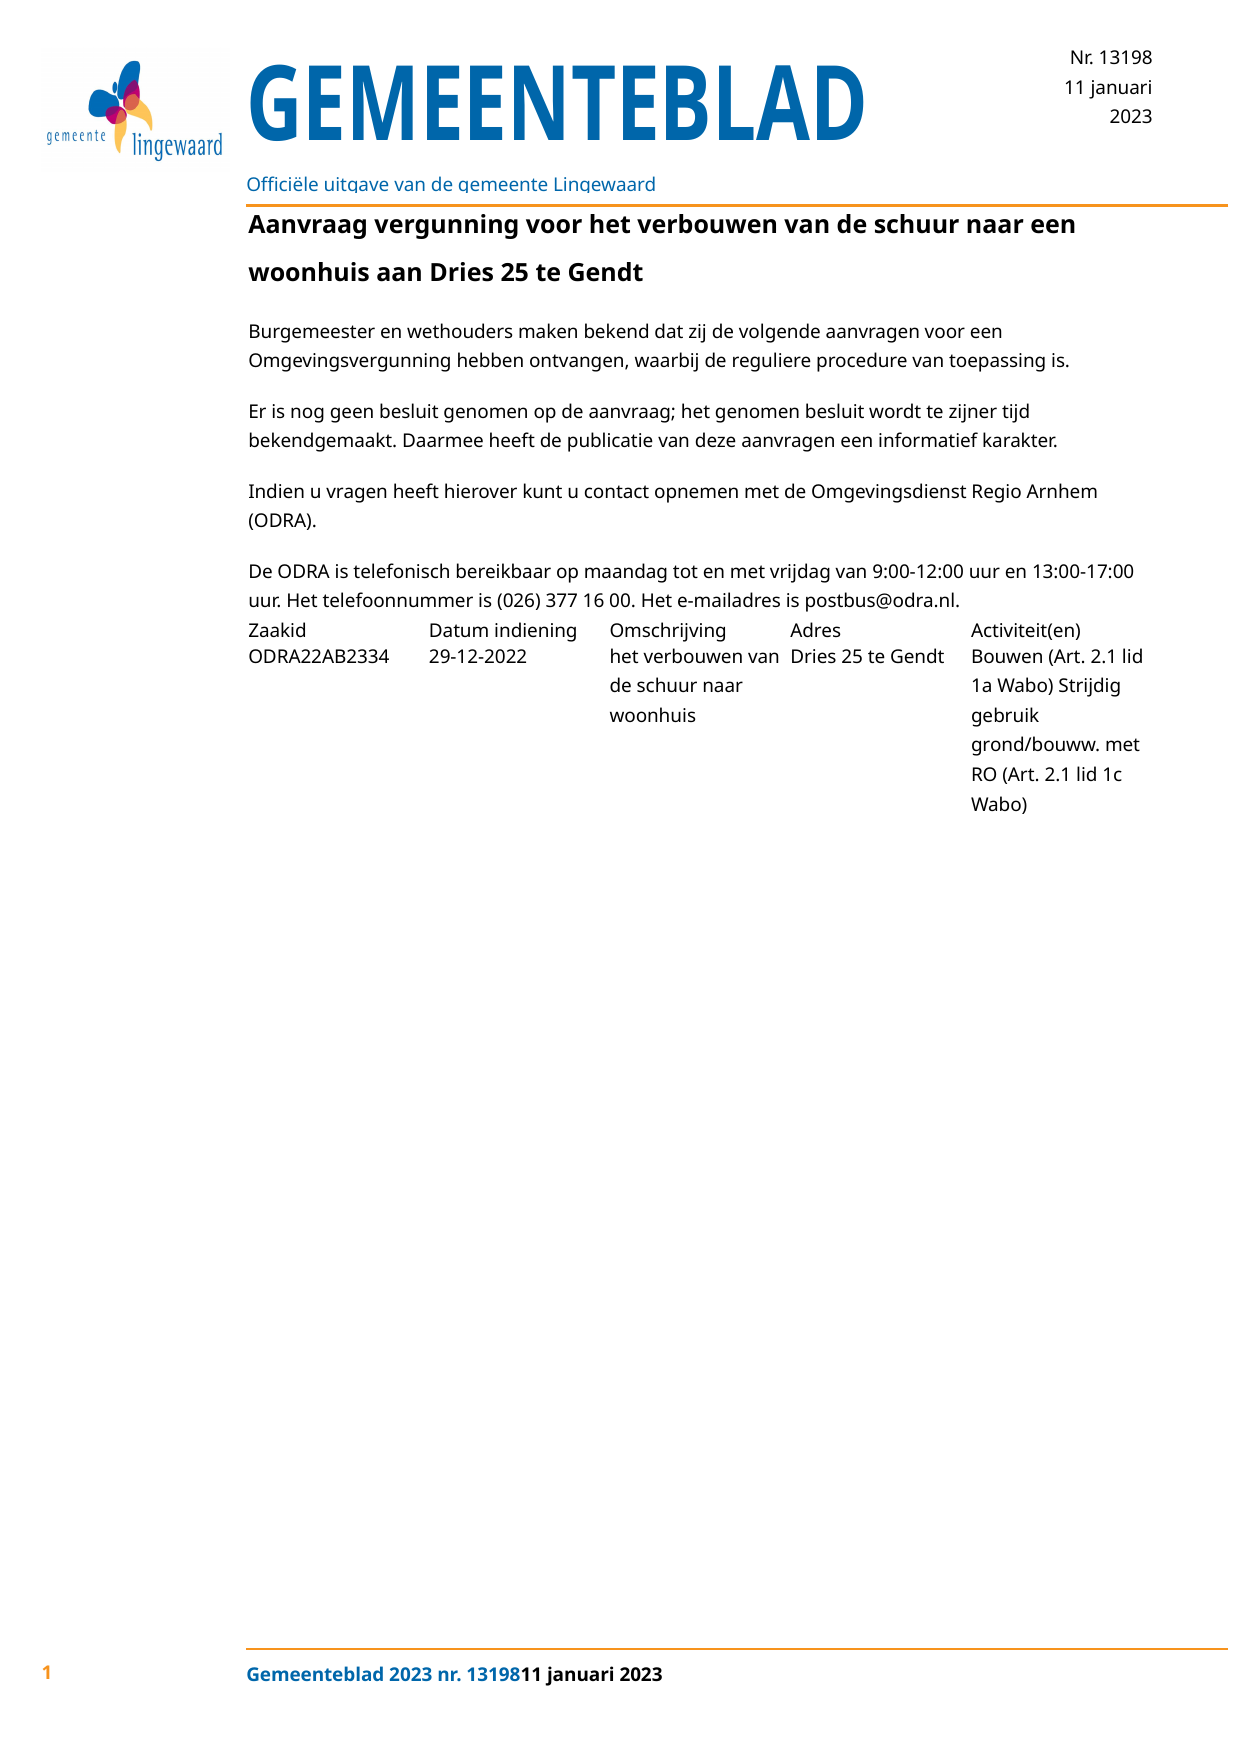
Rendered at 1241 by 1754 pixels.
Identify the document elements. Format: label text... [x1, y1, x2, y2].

text Indien u vragen heeft hierover kunt u contact opnemen met de Omgevingsdienst Regio Arnhem (ODRA). [248, 478, 1152, 533]
table_cell ODRA22AB2334 [248, 643, 429, 817]
table_header Activiteit(en) [971, 617, 1152, 643]
table_header Omschrijving [609, 617, 790, 643]
text Aanvraag vergunning voor het verbouwen van de schuur naar een woonhuis aan Dries 25 te Gendt [248, 207, 1152, 288]
text Burgemeester en wethouders maken bekend dat zij de volgende aanvragen voor een Omgevingsvergunning hebben ontvangen, waarbij de reguliere procedure van toepassing is. [248, 318, 1152, 373]
table_cell het verbouwen van de schuur naar woonhuis [609, 643, 790, 817]
table_header Adres [790, 617, 971, 643]
text Er is nog geen besluit genomen op de aanvraag; het genomen besluit wordt te zijner tijd bekendgemaakt. Daarmee heeft de publicatie van deze aanvragen een informatief karakter. [248, 398, 1152, 453]
text De ODRA is telefonisch bereikbaar op maandag tot en met vrijdag van 9:00-12:00 uur en 13:00-17:00 uur. Het telefoonnummer is (026) 377 16 00. Het e-mailadres is postbus@odra.nl. [248, 558, 1152, 613]
table_header Datum indiening [429, 617, 609, 643]
table_cell 29-12-2022 [429, 643, 609, 817]
picture [41, 47, 231, 172]
table_header Zaakid [248, 617, 429, 643]
table_cell Bouwen (Art. 2.1 lid 1a Wabo) Strijdig gebruik grond/bouww. met RO (Art. 2.1 lid 1c Wabo) [971, 643, 1152, 817]
table_cell Dries 25 te Gendt [790, 643, 971, 817]
